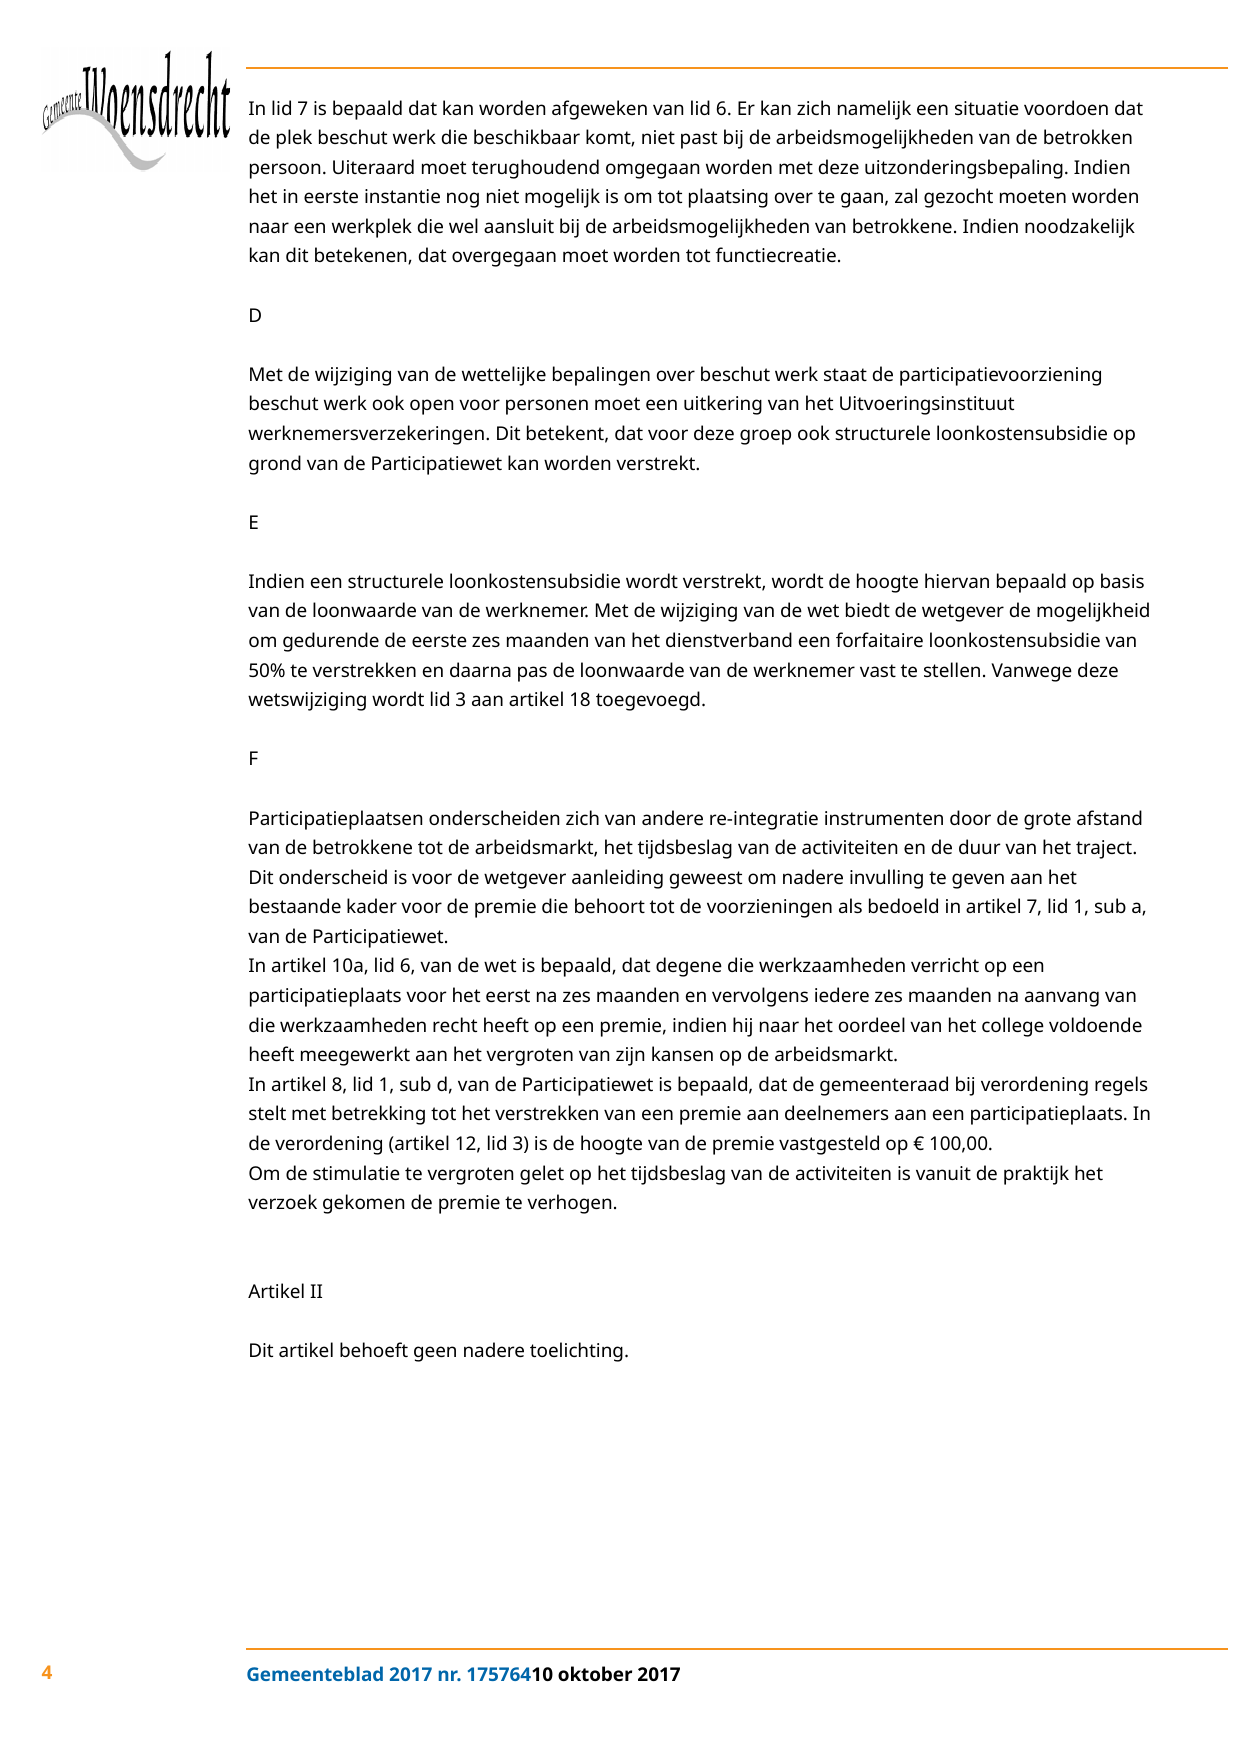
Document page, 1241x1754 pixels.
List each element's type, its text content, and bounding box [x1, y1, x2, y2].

picture [41, 47, 231, 172]
text E [248, 509, 1152, 535]
text Artikel II [248, 1278, 1152, 1304]
text In lid 7 is bepaald dat kan worden afgeweken van lid 6. Er kan zich namelijk een situatie voordoen dat de plek beschut werk die beschikbaar komt, niet past bij de arbeidsmogelijkheden van de betrokken persoon. Uiteraard moet terughoudend omgegaan worden met deze uitzonderingsbepaling. Indien het in eerste instantie nog niet mogelijk is om tot plaatsing over te gaan, zal gezocht moeten worden naar een werkplek die wel aansluit bij de arbeidsmogelijkheden van betrokkene. Indien noodzakelijk kan dit betekenen, dat overgegaan moet worden tot functiecreatie. [248, 95, 1152, 268]
text Met de wijziging van de wettelijke bepalingen over beschut werk staat de participatievoorziening beschut werk ook open voor personen moet een uitkering van het Uitvoeringsinstituut werknemersverzekeringen. Dit betekent, dat voor deze groep ook structurele loonkostensubsidie op grond van de Participatiewet kan worden verstrekt. [248, 361, 1152, 476]
text F [248, 746, 1152, 771]
text D [248, 302, 1152, 328]
text Om de stimulatie te vergroten gelet op het tijdsbeslag van de activiteiten is vanuit de praktijk het verzoek gekomen de premie te verhogen. [248, 1160, 1152, 1215]
text Participatieplaatsen onderscheiden zich van andere re-integratie instrumenten door de grote afstand van de betrokkene tot de arbeidsmarkt, het tijdsbeslag van de activiteiten en de duur van het traject. Dit onderscheid is voor de wetgever aanleiding geweest om nadere invulling te geven aan het bestaande kader voor de premie die behoort tot de voorzieningen als bedoeld in artikel 7, lid 1, sub a, van de Participatiewet. [248, 805, 1152, 949]
text In artikel 8, lid 1, sub d, van de Participatiewet is bepaald, dat de gemeenteraad bij verordening regels stelt met betrekking tot het verstrekken van een premie aan deelnemers aan een participatieplaats. In de verordening (artikel 12, lid 3) is de hoogte van de premie vastgesteld op € 100,00. [248, 1071, 1152, 1156]
text Dit artikel behoeft geen nadere toelichting. [248, 1337, 1152, 1363]
text Indien een structurele loonkostensubsidie wordt verstrekt, wordt de hoogte hiervan bepaald op basis van de loonwaarde van de werknemer. Met de wijziging van de wet biedt de wetgever de mogelijkheid om gedurende de eerste zes maanden van het dienstverband een forfaitaire loonkostensubsidie van 50% te verstrekken en daarna pas de loonwaarde van de werknemer vast te stellen. Vanwege deze wetswijziging wordt lid 3 aan artikel 18 toegevoegd. [248, 568, 1152, 712]
text In artikel 10a, lid 6, van de wet is bepaald, dat degene die werkzaamheden verricht op een participatieplaats voor het eerst na zes maanden en vervolgens iedere zes maanden na aanvang van die werkzaamheden recht heeft op een premie, indien hij naar het oordeel van het college voldoende heeft meegewerkt aan het vergroten van zijn kansen op de arbeidsmarkt. [248, 953, 1152, 1067]
